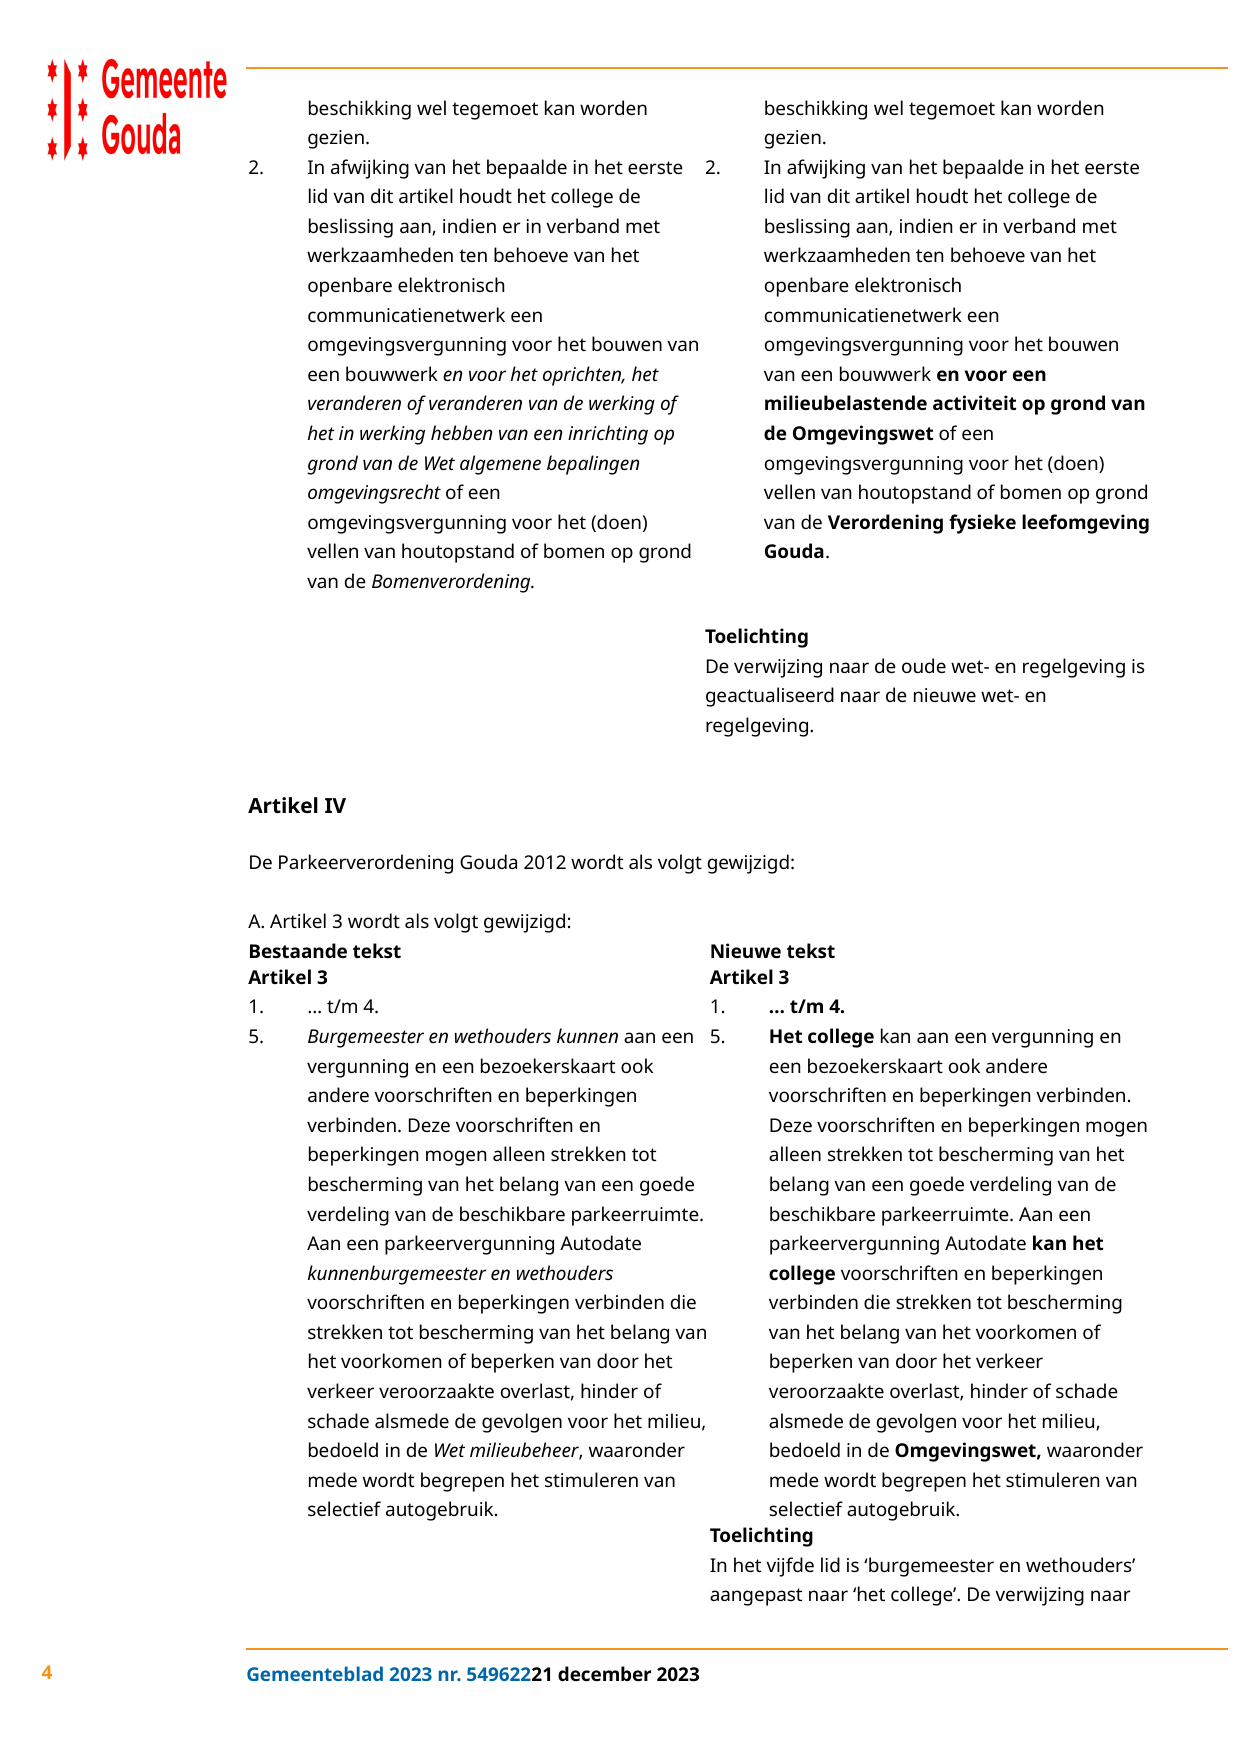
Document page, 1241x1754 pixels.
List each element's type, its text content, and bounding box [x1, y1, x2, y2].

text A. Artikel 3 wordt als volgt gewijzigd: [248, 909, 1152, 934]
text De Parkeerverordening Gouda 2012 wordt als volgt gewijzigd: [248, 849, 1152, 875]
table_cell [248, 1523, 709, 1607]
text Artikel IV [248, 792, 1152, 820]
table_cell Toelichting De verwijzing naar de oude wet- en regelgeving is geactualiseerd naar de nieuwe wet- en regelgeving. [705, 624, 1152, 738]
table_cell [248, 624, 705, 738]
table_header Bestaande tekst [248, 939, 709, 964]
table_cell Artikel 3 … t/m 4. Burgemeester en wethouders kunnen aan een vergunning en een bezoekerskaart ook andere voorschriften en beperkingen verbinden. Deze voorschriften en beperkingen mogen alleen strekken tot bescherming van het belang van een goede verdeling van de beschikbare parkeerruimte. Aan een parkeervergunning Autodate kunnenburgemeester en wethouders voorschriften en beperkingen verbinden die strekken tot bescherming van het belang van het voorkomen of beperken van door het verkeer veroorzaakte overlast, hinder of schade alsmede de gevolgen voor het milieu, bedoeld in de Wet milieubeheer, waaronder mede wordt begrepen het stimuleren van selectief autogebruik. [248, 964, 709, 1522]
picture [41, 47, 231, 172]
table_header Nieuwe tekst [710, 939, 1152, 964]
table_cell beschikking wel tegemoet kan worden gezien. In afwijking van het bepaalde in het eerste lid van dit artikel houdt het college de beslissing aan, indien er in verband met werkzaamheden ten behoeve van het openbare elektronisch communicatienetwerk een omgevingsvergunning voor het bouwen van een bouwwerk en voor het oprichten, het veranderen of veranderen van de werking of het in werking hebben van een inrichting op grond van de Wet algemene bepalingen omgevingsrecht of een omgevingsvergunning voor het (doen) vellen van houtopstand of bomen op grond van de Bomenverordening. [248, 95, 705, 623]
table_cell Toelichting In het vijfde lid is ‘burgemeester en wethouders’ aangepast naar ‘het college’. De verwijzing naar [710, 1523, 1152, 1607]
table_cell beschikking wel tegemoet kan worden gezien. In afwijking van het bepaalde in het eerste lid van dit artikel houdt het college de beslissing aan, indien er in verband met werkzaamheden ten behoeve van het openbare elektronisch communicatienetwerk een omgevingsvergunning voor het bouwen van een bouwwerk en voor een milieubelastende activiteit op grond van de Omgevingswet of een omgevingsvergunning voor het (doen) vellen van houtopstand of bomen op grond van de Verordening fysieke leefomgeving Gouda. [705, 95, 1152, 623]
table_cell Artikel 3 … t/m 4. Het college kan aan een vergunning en een bezoekerskaart ook andere voorschriften en beperkingen verbinden. Deze voorschriften en beperkingen mogen alleen strekken tot bescherming van het belang van een goede verdeling van de beschikbare parkeerruimte. Aan een parkeervergunning Autodate kan het college voorschriften en beperkingen verbinden die strekken tot bescherming van het belang van het voorkomen of beperken van door het verkeer veroorzaakte overlast, hinder of schade alsmede de gevolgen voor het milieu, bedoeld in de Omgevingswet, waaronder mede wordt begrepen het stimuleren van selectief autogebruik. [710, 964, 1152, 1522]
